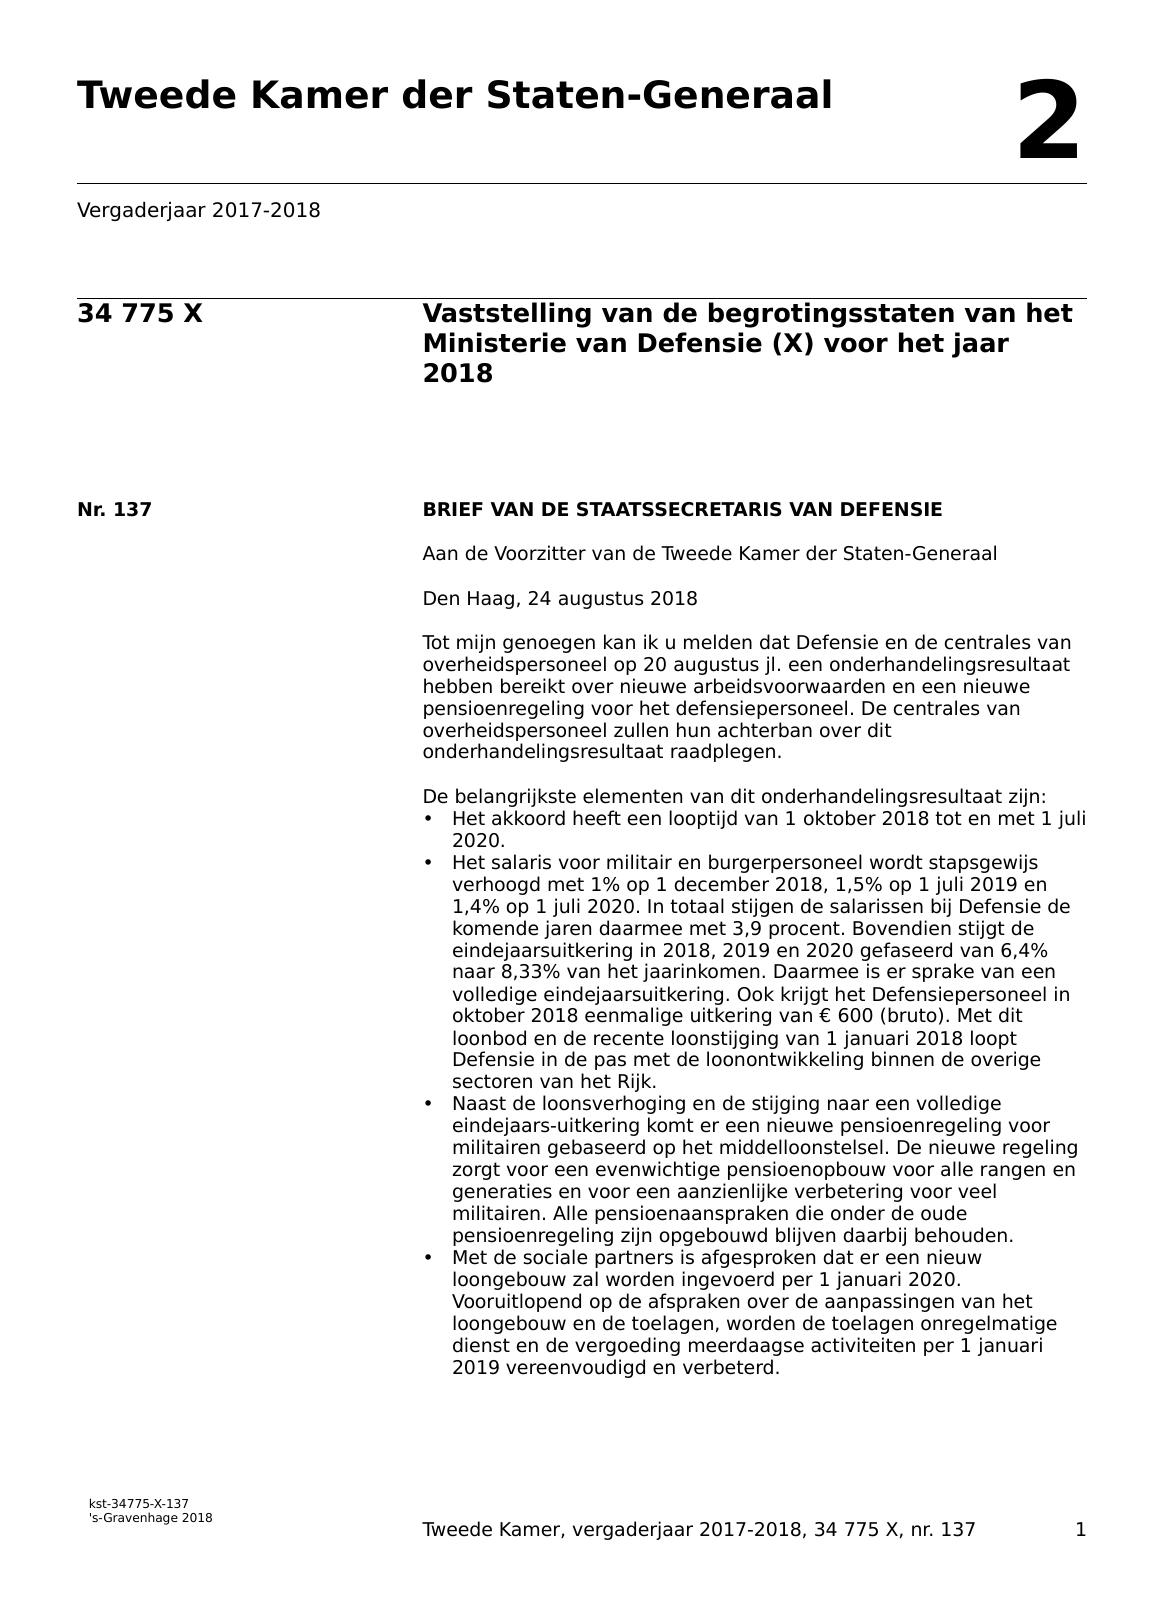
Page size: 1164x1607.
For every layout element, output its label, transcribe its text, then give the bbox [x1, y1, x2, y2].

text Aan de Voorzitter van de Tweede Kamer der Staten-Generaal [422, 543, 1087, 565]
text De belangrijkste elementen van dit onderhandelingsresultaat zijn: [422, 786, 1087, 808]
text • Het akkoord heeft een looptijd van 1 oktober 2018 tot en met 1 juli 2020. [422, 808, 1087, 852]
subtitle 34 775 X Vaststelling van de begrotingsstaten van het Ministerie van Defensie (X) voor het jaar 2018 [77, 299, 1087, 388]
text • Het salaris voor militair en burgerpersoneel wordt stapsgewijs verhoogd met 1% op 1 december 2018, 1,5% op 1 juli 2019 en 1,4% op 1 juli 2020. In totaal stijgen de salarissen bij Defensie de komende jaren daarmee met 3,9 procent. Bovendien stijgt de eindejaarsuitkering in 2018, 2019 en 2020 gefaseerd van 6,4% naar 8,33% van het jaarinkomen. Daarmee is er sprake van een volledige eindejaarsuitkering. Ook krijgt het Defensiepersoneel in oktober 2018 eenmalige uitkering van € 600 (bruto). Met dit loonbod en de recente loonstijging van 1 januari 2018 loopt Defensie in de pas met de loonontwikkeling binnen de overige sectoren van het Rijk. [422, 852, 1087, 1093]
text 's-Gravenhage 2018 [88, 1511, 323, 1525]
text Den Haag, 24 augustus 2018 [422, 587, 1087, 609]
subtitle Nr. 137 BRIEF VAN DE STAATSSECRETARIS VAN DEFENSIE [77, 499, 1087, 521]
table_header 2 [886, 59, 1087, 183]
text • Naast de loonsverhoging en de stijging naar een volledige eindejaars-uitkering komt er een nieuwe pensioenregeling voor militairen gebaseerd op het middelloonstelsel. De nieuwe regeling zorgt voor een evenwichtige pensioenopbouw voor alle rangen en generaties en voor een aanzienlijke verbetering voor veel militairen. Alle pensioenaanspraken die onder de oude pensioenregeling zijn opgebouwd blijven daarbij behouden. [422, 1093, 1087, 1247]
text kst-34775-X-137 [88, 1497, 323, 1511]
text • Met de sociale partners is afgesproken dat er een nieuw loongebouw zal worden ingevoerd per 1 januari 2020. Vooruitlopend op de afspraken over de aanpassingen van het loongebouw en de toelagen, worden de toelagen onregelmatige dienst en de vergoeding meerdaagse activiteiten per 1 januari 2019 vereenvoudigd en verbeterd. [422, 1247, 1087, 1379]
text Tot mijn genoegen kan ik u melden dat Defensie en de centrales van overheidspersoneel op 20 augustus jl. een onderhandelingsresultaat hebben bereikt over nieuwe arbeidsvoorwaarden en een nieuwe pensioenregeling voor het defensiepersoneel. De centrales van overheidspersoneel zullen hun achterban over dit onderhandelingsresultaat raadplegen. [422, 632, 1087, 763]
table_header Tweede Kamer der Staten-Generaal [77, 59, 886, 183]
table_cell Vergaderjaar 2017-2018 [77, 184, 1087, 298]
